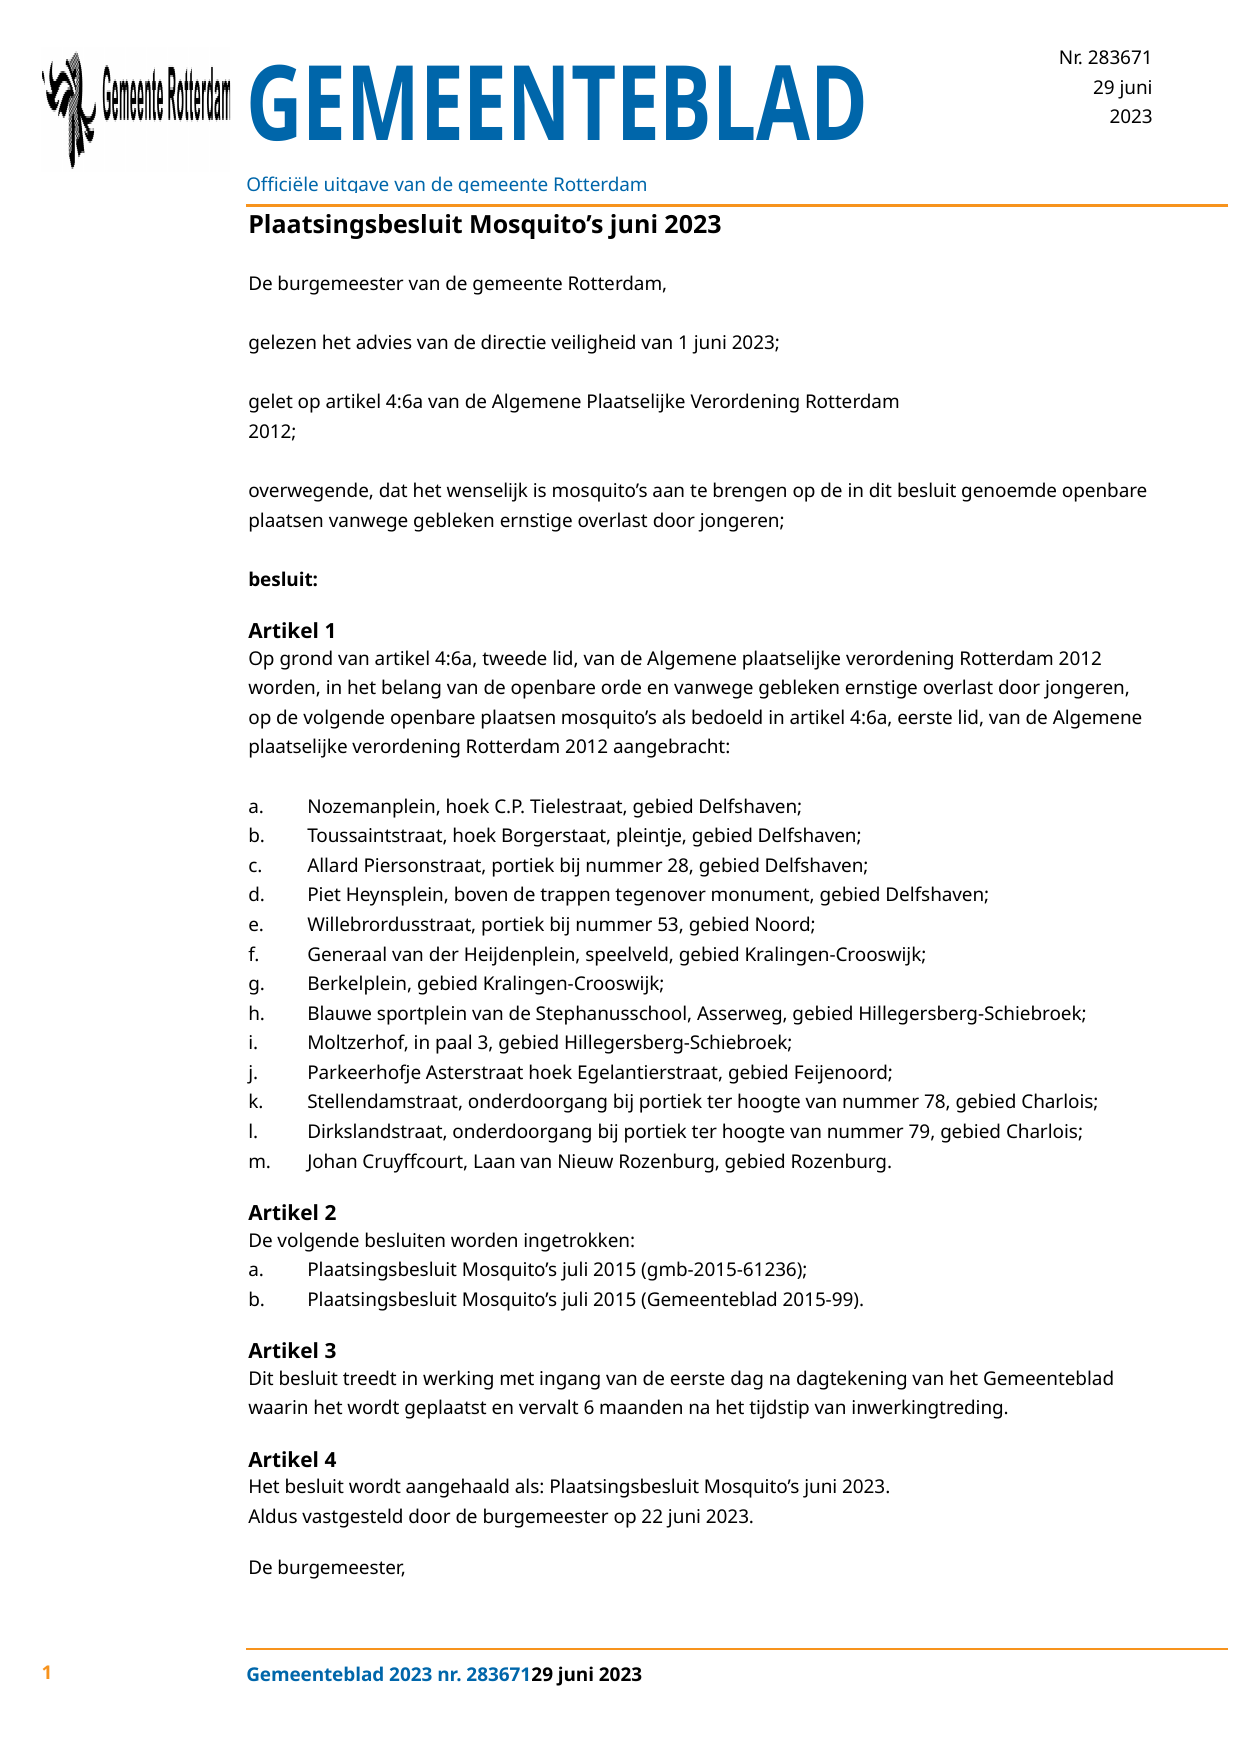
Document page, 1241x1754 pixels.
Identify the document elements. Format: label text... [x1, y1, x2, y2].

list Allard Piersonstraat, portiek bij nummer 28, gebied Delfshaven; [248, 852, 1152, 878]
text gelezen het advies van de directie veiligheid van 1 juni 2023; [248, 329, 1152, 355]
list Moltzerhof, in paal 3, gebied Hillegersberg-Schiebroek; [248, 1029, 1152, 1055]
text Artikel 4 [248, 1445, 1152, 1473]
list Nozemanplein, hoek C.P. Tielestraat, gebied Delfshaven; [248, 793, 1152, 819]
text overwegende, dat het wenselijk is mosquito’s aan te brengen op de in dit besluit genoemde openbare plaatsen vanwege gebleken ernstige overlast door jongeren; [248, 477, 1152, 533]
text Artikel 2 [248, 1198, 1152, 1227]
list Plaatsingsbesluit Mosquito’s juli 2015 (gmb-2015-61236); [248, 1256, 1152, 1282]
text De burgemeester, [248, 1554, 1152, 1580]
text De volgende besluiten worden ingetrokken: [248, 1227, 1152, 1252]
list Johan Cruyffcourt, Laan van Nieuw Rozenburg, gebied Rozenburg. [248, 1148, 1152, 1174]
text gelet op artikel 4:6a van de Algemene Plaatselijke Verordening Rotterdam [248, 389, 1152, 414]
list Toussaintstraat, hoek Borgerstaat, pleintje, gebied Delfshaven; [248, 822, 1152, 848]
text besluit: [248, 566, 1152, 592]
list Dirkslandstraat, onderdoorgang bij portiek ter hoogte van nummer 79, gebied Charlois; [248, 1118, 1152, 1144]
list Plaatsingsbesluit Mosquito’s juli 2015 (Gemeenteblad 2015-99). [248, 1286, 1152, 1312]
text Het besluit wordt aangehaald als: Plaatsingsbesluit Mosquito’s juni 2023. [248, 1473, 1152, 1499]
list Piet Heynsplein, boven de trappen tegenover monument, gebied Delfshaven; [248, 882, 1152, 907]
text 2012; [248, 418, 1152, 444]
text Op grond van artikel 4:6a, tweede lid, van de Algemene plaatselijke verordening Rotterdam 2012 worden, in het belang van de openbare orde en vanwege gebleken ernstige overlast door jongeren, op de volgende openbare plaatsen mosquito’s als bedoeld in artikel 4:6a, eerste lid, van de Algemene plaatselijke verordening Rotterdam 2012 aangebracht: [248, 645, 1152, 759]
list Willebrordusstraat, portiek bij nummer 53, gebied Noord; [248, 911, 1152, 937]
list Blauwe sportplein van de Stephanusschool, Asserweg, gebied Hillegersberg-Schiebroek; [248, 1000, 1152, 1026]
list Parkeerhofje Asterstraat hoek Egelantierstraat, gebied Feijenoord; [248, 1059, 1152, 1085]
text Artikel 1 [248, 617, 1152, 645]
picture [41, 47, 231, 172]
list Stellendamstraat, onderdoorgang bij portiek ter hoogte van nummer 78, gebied Charlois; [248, 1089, 1152, 1114]
text De burgemeester van de gemeente Rotterdam, [248, 270, 1152, 296]
list Generaal van der Heijdenplein, speelveld, gebied Kralingen-Crooswijk; [248, 941, 1152, 967]
text Plaatsingsbesluit Mosquito’s juni 2023 [248, 207, 1152, 241]
list Berkelplein, gebied Kralingen-Crooswijk; [248, 970, 1152, 996]
text Dit besluit treedt in werking met ingang van de eerste dag na dagtekening van het Gemeenteblad waarin het wordt geplaatst en vervalt 6 maanden na het tijdstip van inwerkingtreding. [248, 1365, 1152, 1420]
text Artikel 3 [248, 1336, 1152, 1365]
text Aldus vastgesteld door de burgemeester op 22 juni 2023. [248, 1503, 1152, 1528]
